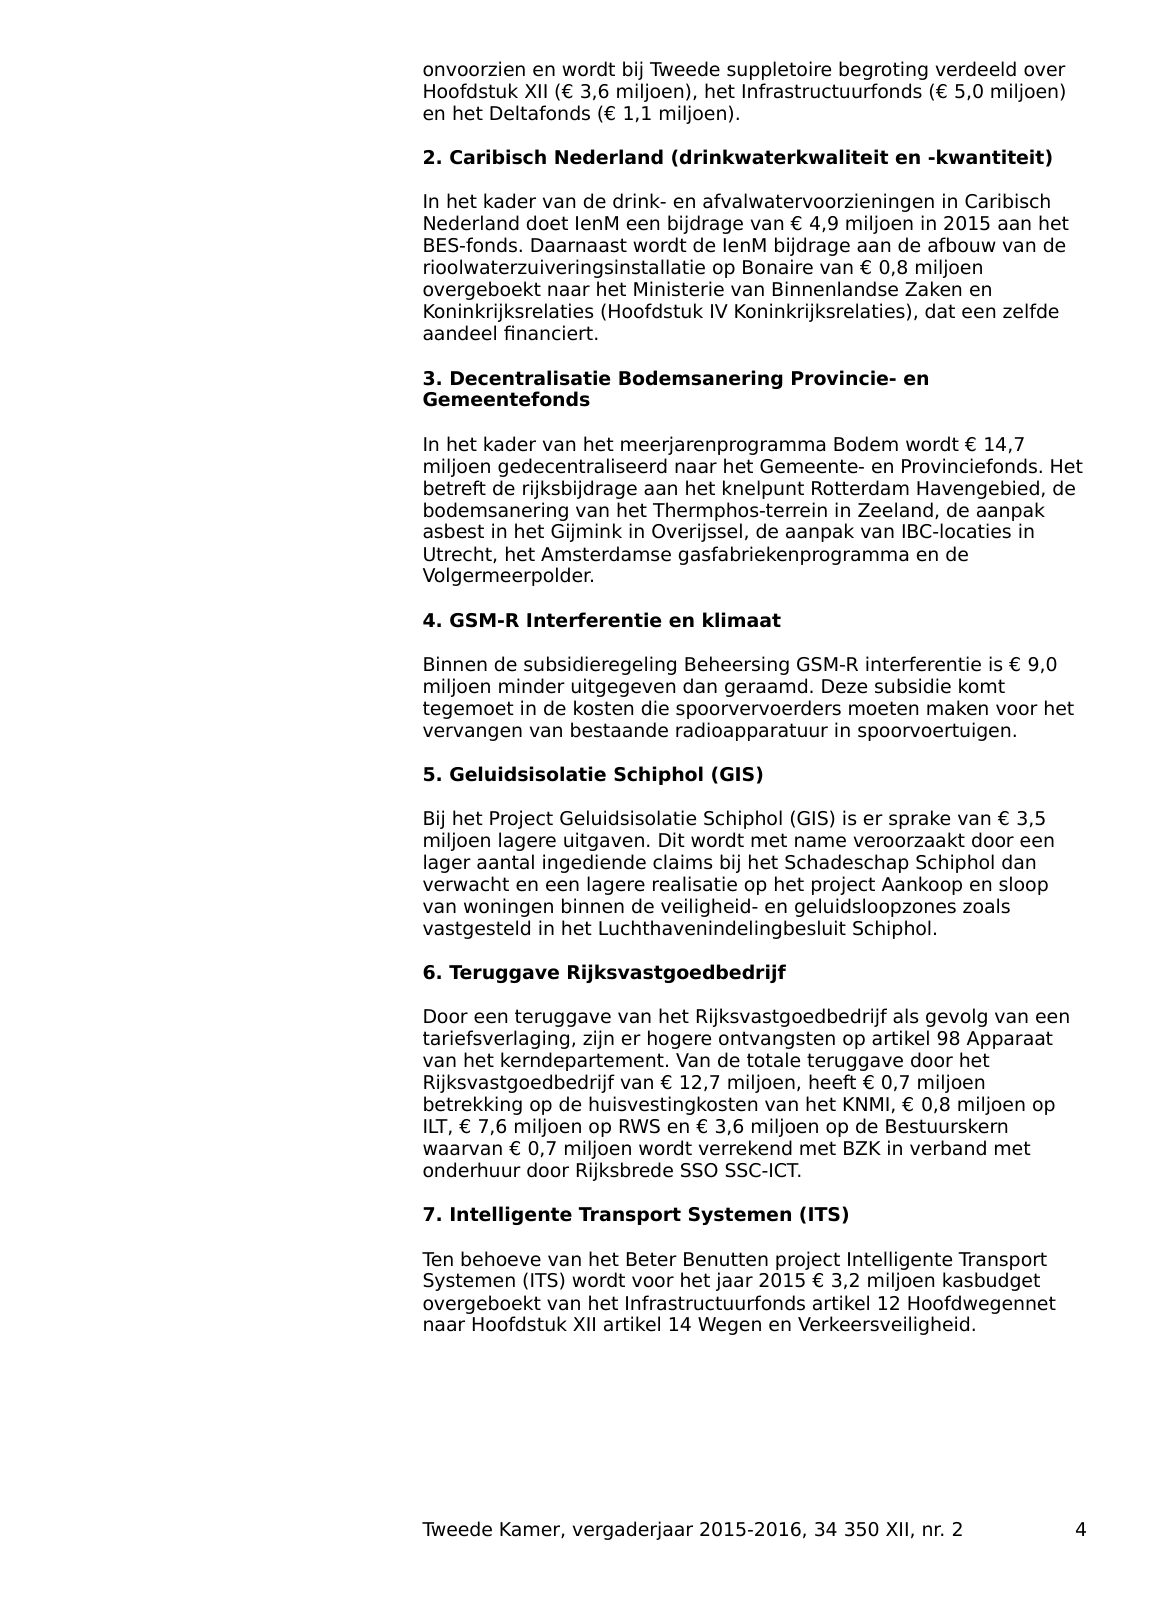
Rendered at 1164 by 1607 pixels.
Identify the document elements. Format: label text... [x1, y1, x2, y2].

text In het kader van de drink- en afvalwatervoorzieningen in Caribisch Nederland doet IenM een bijdrage van € 4,9 miljoen in 2015 aan het BES-fonds. Daarnaast wordt de IenM bijdrage aan de afbouw van de rioolwaterzuiveringsinstallatie op Bonaire van € 0,8 miljoen overgeboekt naar het Ministerie van Binnenlandse Zaken en Koninkrijksrelaties (Hoofdstuk IV Koninkrijksrelaties), dat een zelfde aandeel financiert. [422, 191, 1087, 345]
subtitle 6. Teruggave Rijksvastgoedbedrijf [422, 962, 1087, 984]
text In het kader van het meerjarenprogramma Bodem wordt € 14,7 miljoen gedecentraliseerd naar het Gemeente- en Provinciefonds. Het betreft de rijksbijdrage aan het knelpunt Rotterdam Havengebied, de bodemsanering van het Thermphos-terrein in Zeeland, de aanpak asbest in het Gijmink in Overijssel, de aanpak van IBC-locaties in Utrecht, het Amsterdamse gasfabriekenprogramma en de Volgermeerpolder. [422, 433, 1087, 587]
text Ten behoeve van het Beter Benutten project Intelligente Transport Systemen (ITS) wordt voor het jaar 2015 € 3,2 miljoen kasbudget overgeboekt van het Infrastructuurfonds artikel 12 Hoofdwegennet naar Hoofdstuk XII artikel 14 Wegen en Verkeersveiligheid. [422, 1248, 1087, 1336]
text Binnen de subsidieregeling Beheersing GSM-R interferentie is € 9,0 miljoen minder uitgegeven dan geraamd. Deze subsidie komt tegemoet in de kosten die spoorvervoerders moeten maken voor het vervangen van bestaande radioapparatuur in spoorvoertuigen. [422, 654, 1087, 742]
text onvoorzien en wordt bij Tweede suppletoire begroting verdeeld over Hoofdstuk XII (€ 3,6 miljoen), het Infrastructuurfonds (€ 5,0 miljoen) en het Deltafonds (€ 1,1 miljoen). [422, 59, 1087, 125]
subtitle 5. Geluidsisolatie Schiphol (GIS) [422, 764, 1087, 786]
subtitle 7. Intelligente Transport Systemen (ITS) [422, 1204, 1087, 1226]
text Door een teruggave van het Rijksvastgoedbedrijf als gevolg van een tariefsverlaging, zijn er hogere ontvangsten op artikel 98 Apparaat van het kerndepartement. Van de totale teruggave door het Rijksvastgoedbedrijf van € 12,7 miljoen, heeft € 0,7 miljoen betrekking op de huisvestingkosten van het KNMI, € 0,8 miljoen op ILT, € 7,6 miljoen op RWS en € 3,6 miljoen op de Bestuurskern waarvan € 0,7 miljoen wordt verrekend met BZK in verband met onderhuur door Rijksbrede SSO SSC-ICT. [422, 1006, 1087, 1182]
subtitle 4. GSM-R Interferentie en klimaat [422, 609, 1087, 632]
text Bij het Project Geluidsisolatie Schiphol (GIS) is er sprake van € 3,5 miljoen lagere uitgaven. Dit wordt met name veroorzaakt door een lager aantal ingediende claims bij het Schadeschap Schiphol dan verwacht en een lagere realisatie op het project Aankoop en sloop van woningen binnen de veiligheid- en geluidsloopzones zoals vastgesteld in het Luchthavenindelingbesluit Schiphol. [422, 808, 1087, 940]
subtitle 2. Caribisch Nederland (drinkwaterkwaliteit en -kwantiteit) [422, 147, 1087, 169]
subtitle 3. Decentralisatie Bodemsanering Provincie- en Gemeentefonds [422, 367, 1087, 411]
